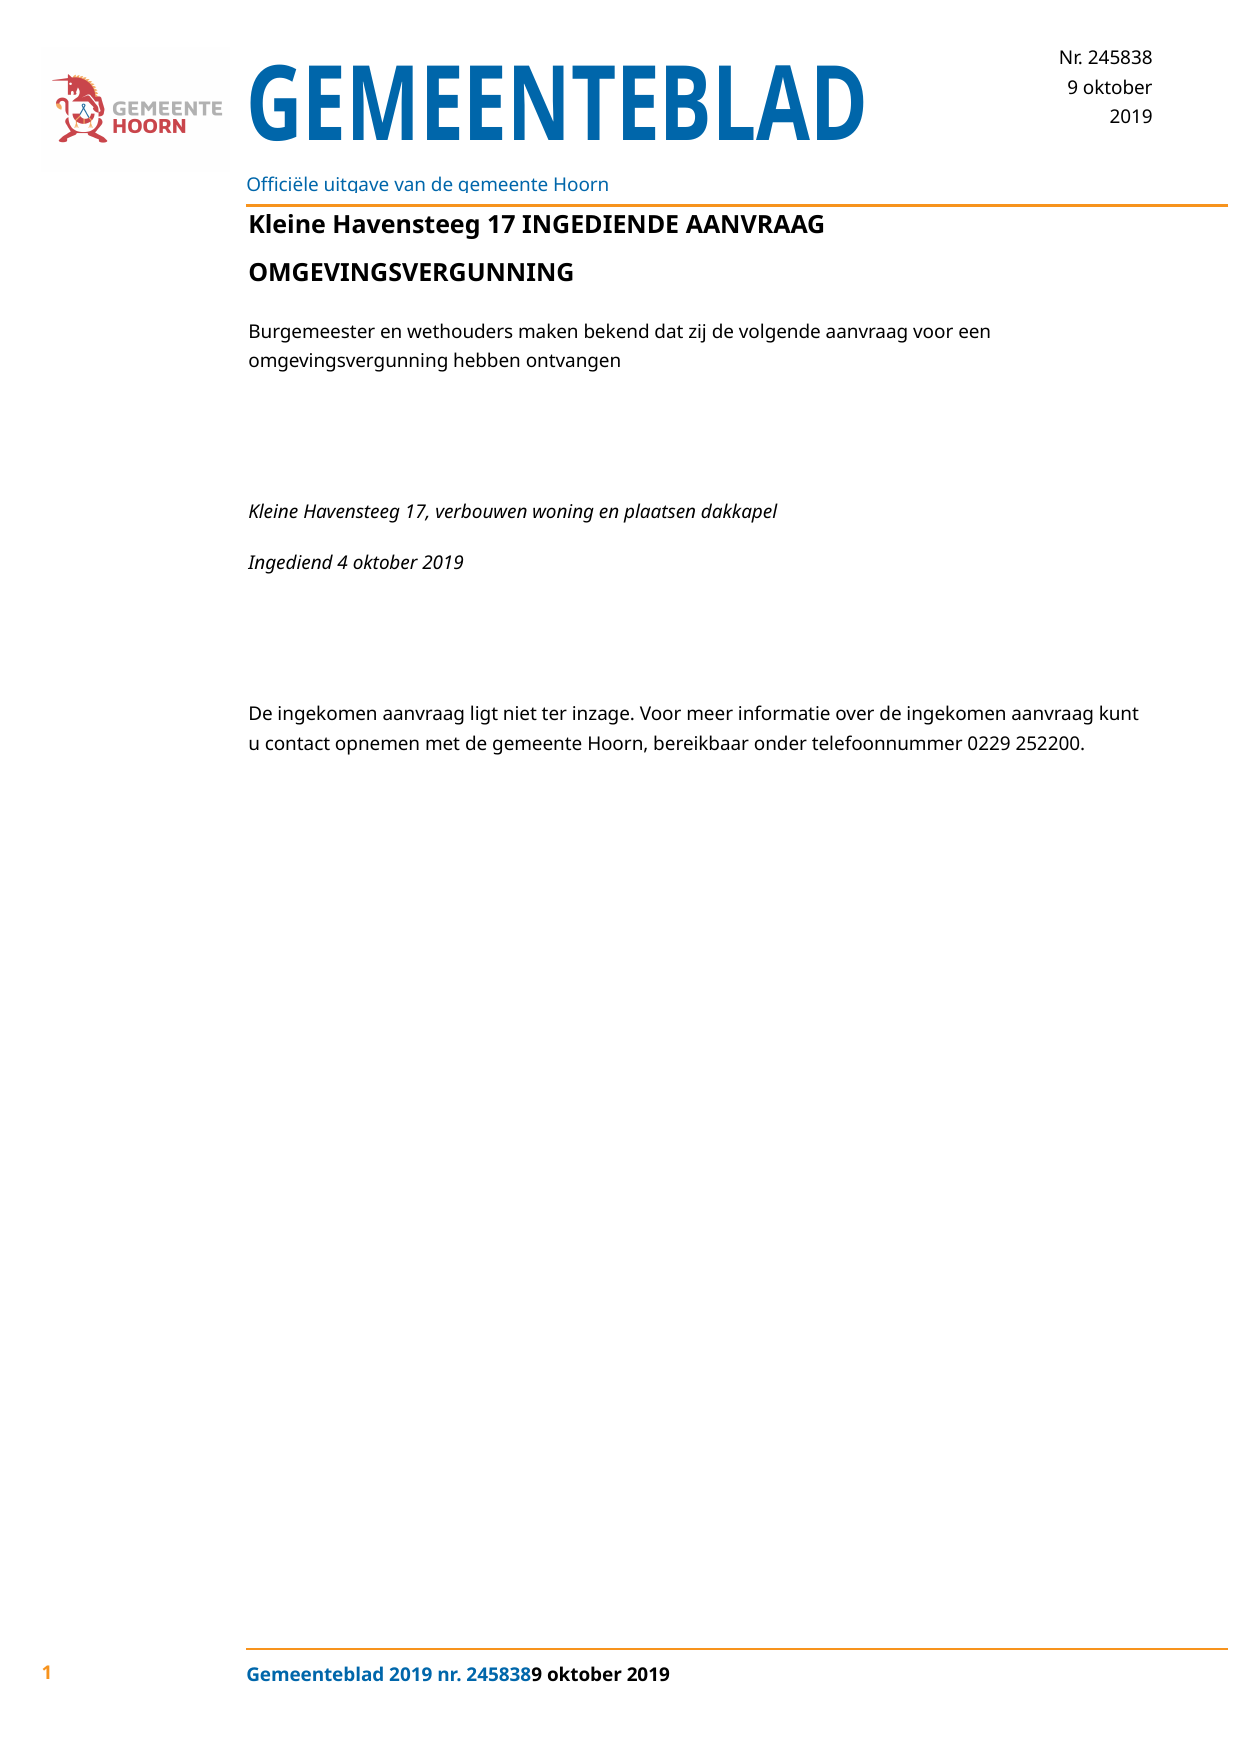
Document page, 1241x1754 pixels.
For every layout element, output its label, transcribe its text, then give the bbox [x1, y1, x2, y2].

picture [41, 47, 231, 172]
text Kleine Havensteeg 17 INGEDIENDE AANVRAAG OMGEVINGSVERGUNNING [248, 207, 1152, 288]
text Burgemeester en wethouders maken bekend dat zij de volgende aanvraag voor een omgevingsvergunning hebben ontvangen [248, 318, 1152, 373]
text Ingediend 4 oktober 2019 [248, 549, 1152, 575]
text De ingekomen aanvraag ligt niet ter inzage. Voor meer informatie over de ingekomen aanvraag kunt u contact opnemen met de gemeente Hoorn, bereikbaar onder telefoonnummer 0229 252200. [248, 700, 1152, 756]
text Kleine Havensteeg 17, verbouwen woning en plaatsen dakkapel [248, 499, 1152, 524]
